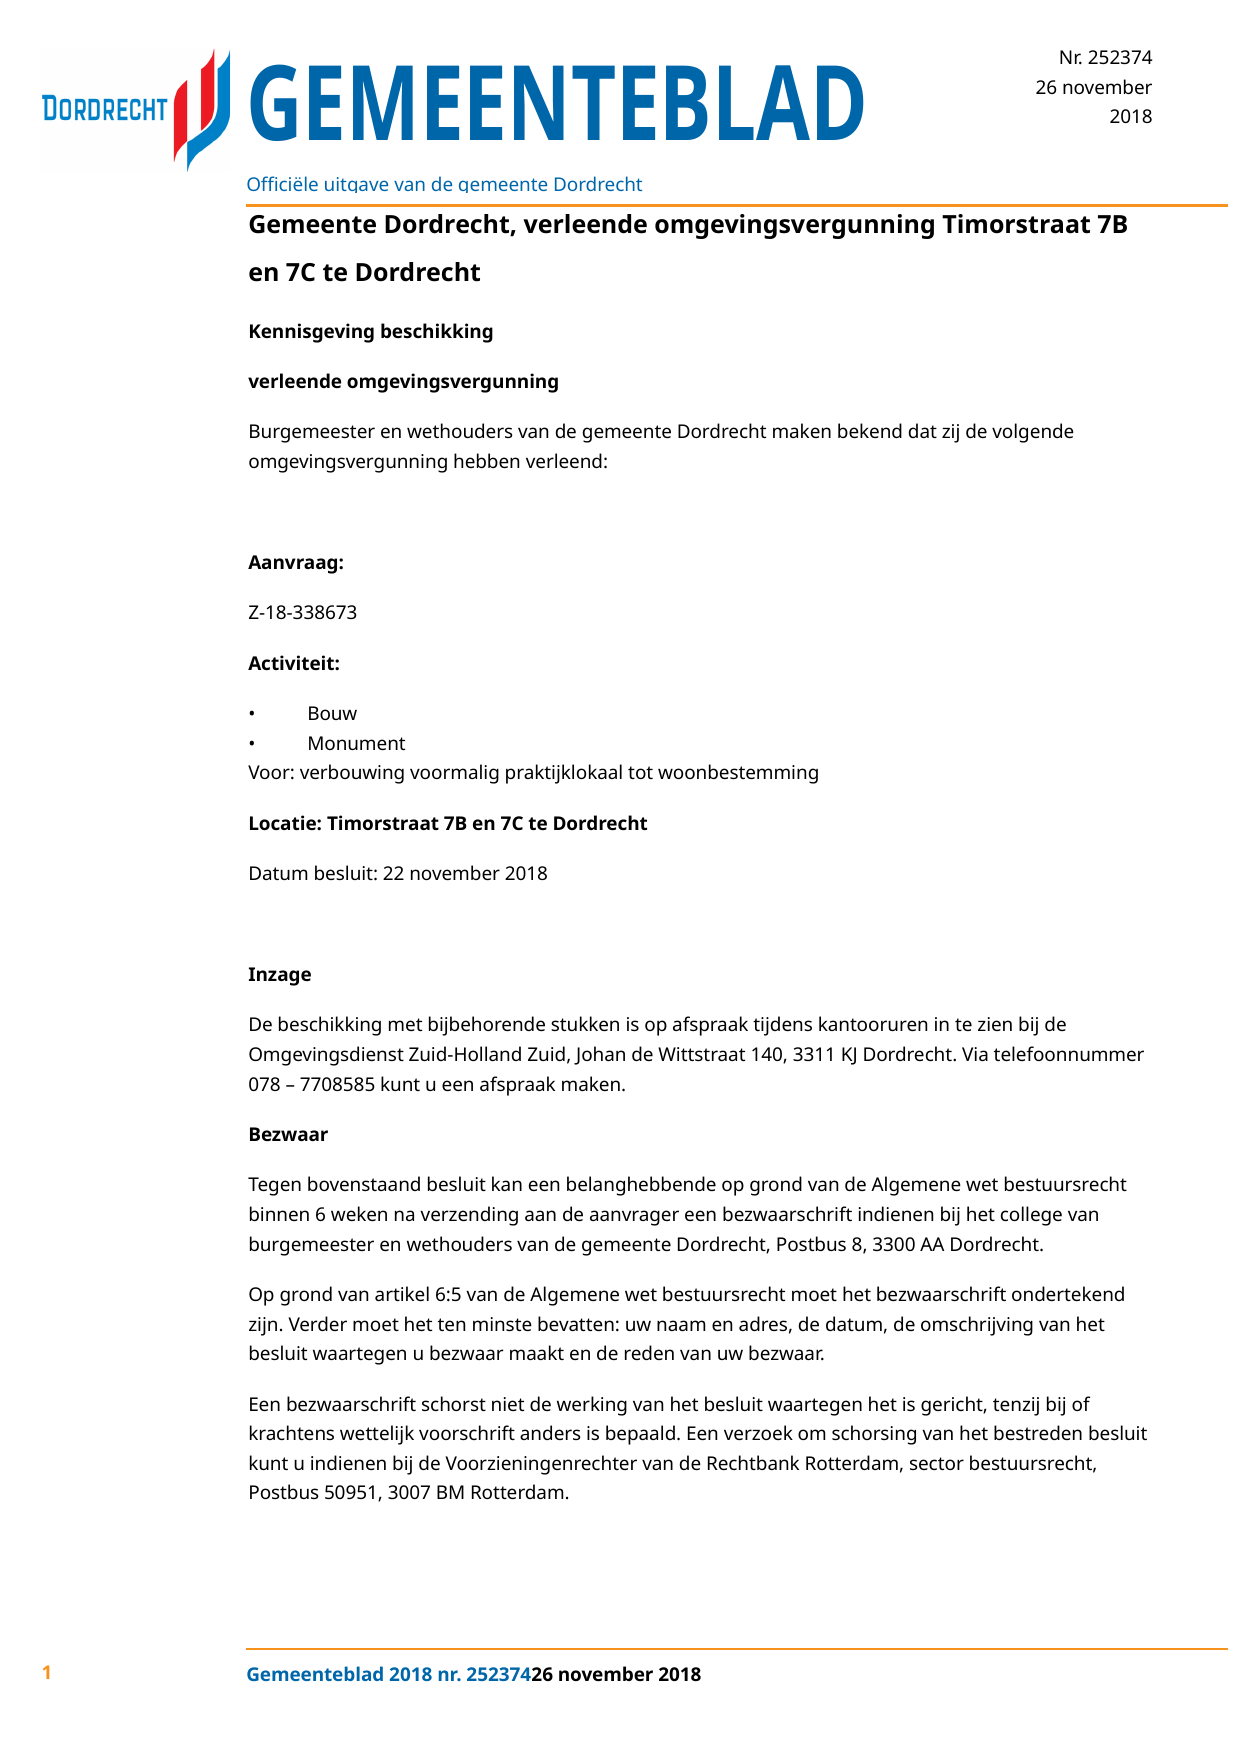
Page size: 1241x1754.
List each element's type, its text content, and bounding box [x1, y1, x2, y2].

text verleende omgevingsvergunning [248, 368, 1152, 394]
text Voor: verbouwing voormalig praktijklokaal tot woonbestemming [248, 759, 1152, 785]
text Op grond van artikel 6:5 van de Algemene wet bestuursrecht moet het bezwaarschrift ondertekend zijn. Verder moet het ten minste bevatten: uw naam en adres, de datum, de omschrijving van het besluit waartegen u bezwaar maakt en de reden van uw bezwaar. [248, 1281, 1152, 1366]
picture [41, 47, 231, 172]
list Bouw [248, 700, 1152, 726]
text Bezwaar [248, 1121, 1152, 1147]
text Locatie: Timorstraat 7B en 7C te Dordrecht [248, 810, 1152, 836]
text Gemeente Dordrecht, verleende omgevingsvergunning Timorstraat 7B en 7C te Dordrecht [248, 207, 1152, 288]
text Kennisgeving beschikking [248, 318, 1152, 344]
text Inzage [248, 961, 1152, 987]
text Datum besluit: 22 november 2018 [248, 860, 1152, 886]
text Z-18-338673 [248, 599, 1152, 625]
text Aanvraag: [248, 549, 1152, 575]
text De beschikking met bijbehorende stukken is op afspraak tijdens kantooruren in te zien bij de Omgevingsdienst Zuid-Holland Zuid, Johan de Wittstraat 140, 3311 KJ Dordrecht. Via telefoonnummer 078 – 7708585 kunt u een afspraak maken. [248, 1012, 1152, 1097]
text Activiteit: [248, 650, 1152, 676]
list Monument [248, 730, 1152, 756]
text Tegen bovenstaand besluit kan een belanghebbende op grond van de Algemene wet bestuursrecht binnen 6 weken na verzending aan de aanvrager een bezwaarschrift indienen bij het college van burgemeester en wethouders van de gemeente Dordrecht, Postbus 8, 3300 AA Dordrecht. [248, 1172, 1152, 1257]
text Een bezwaarschrift schorst niet de werking van het besluit waartegen het is gericht, tenzij bij of krachtens wettelijk voorschrift anders is bepaald. Een verzoek om schorsing van het bestreden besluit kunt u indienen bij de Voorzieningenrechter van de Rechtbank Rotterdam, sector bestuursrecht, Postbus 50951, 3007 BM Rotterdam. [248, 1391, 1152, 1505]
text Burgemeester en wethouders van de gemeente Dordrecht maken bekend dat zij de volgende omgevingsvergunning hebben verleend: [248, 419, 1152, 474]
